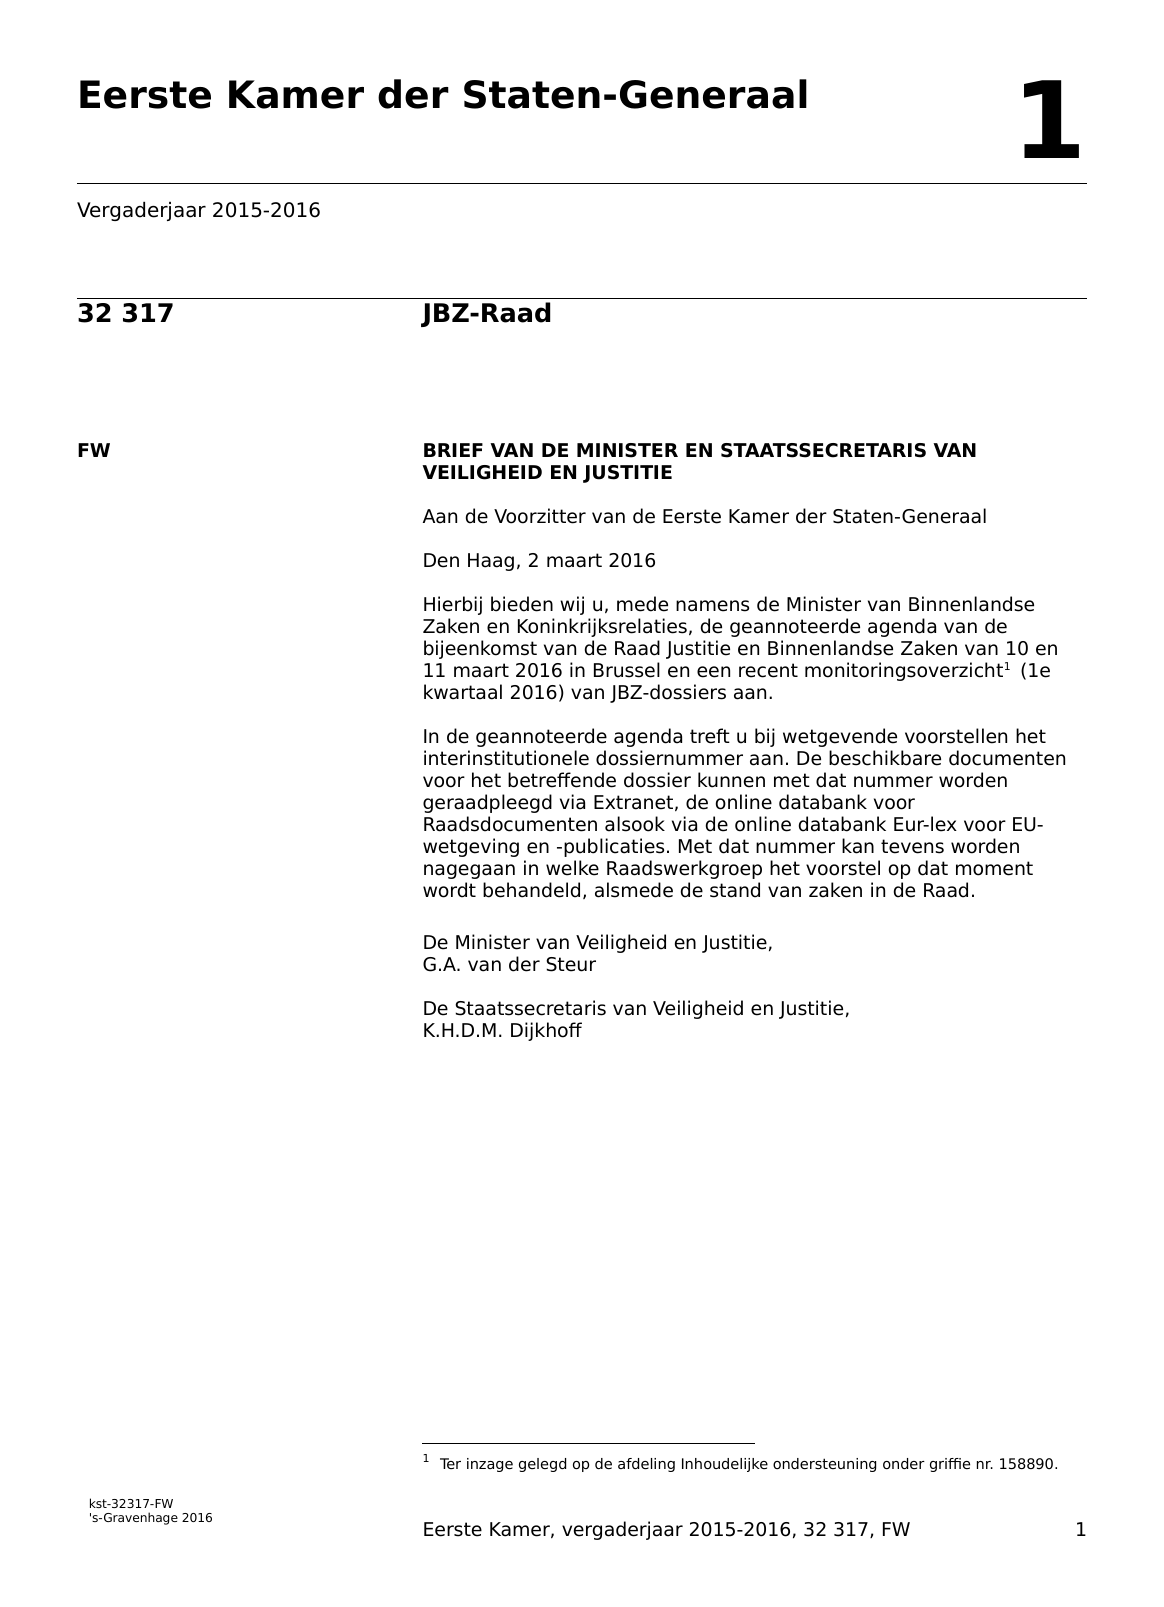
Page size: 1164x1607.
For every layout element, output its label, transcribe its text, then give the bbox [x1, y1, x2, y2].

subtitle FW BRIEF VAN DE MINISTER EN STAATSSECRETARIS VAN VEILIGHEID EN JUSTITIE [77, 440, 1087, 484]
subtitle 32 317 JBZ-Raad [77, 299, 1087, 329]
text In de geannoteerde agenda treft u bij wetgevende voorstellen het interinstitutionele dossiernummer aan. De beschikbare documenten voor het betreffende dossier kunnen met dat nummer worden geraadpleegd via Extranet, de online databank voor Raadsdocumenten alsook via de online databank Eur-lex voor EU-wetgeving en -publicaties. Met dat nummer kan tevens worden nagegaan in welke Raadswerkgroep het voorstel op dat moment wordt behandeld, alsmede de stand van zaken in de Raad. [422, 726, 1087, 902]
text Aan de Voorzitter van de Eerste Kamer der Staten-Generaal [422, 506, 1087, 528]
table_header 1 [886, 59, 1087, 183]
text De Staatssecretaris van Veiligheid en Justitie, K.H.D.M. Dijkhoff [422, 998, 1087, 1042]
text 's-Gravenhage 2016 [88, 1511, 323, 1525]
table_header Eerste Kamer der Staten-Generaal [77, 59, 886, 183]
text De Minister van Veiligheid en Justitie, G.A. van der Steur [422, 932, 1087, 976]
text Ter inzage gelegd op de afdeling Inhoudelijke ondersteuning onder griffie nr. 158890. [422, 1452, 1087, 1474]
text kst-32317-FW [88, 1497, 323, 1511]
text Hierbij bieden wij u, mede namens de Minister van Binnenlandse Zaken en Koninkrijksrelaties, de geannoteerde agenda van de bijeenkomst van de Raad Justitie en Binnenlandse Zaken van 10 en 11 maart 2016 in Brussel en een recent monitoringsoverzicht (1e kwartaal 2016) van JBZ-dossiers aan. [422, 594, 1087, 704]
table_cell Vergaderjaar 2015-2016 [77, 184, 1087, 298]
text Den Haag, 2 maart 2016 [422, 550, 1087, 572]
